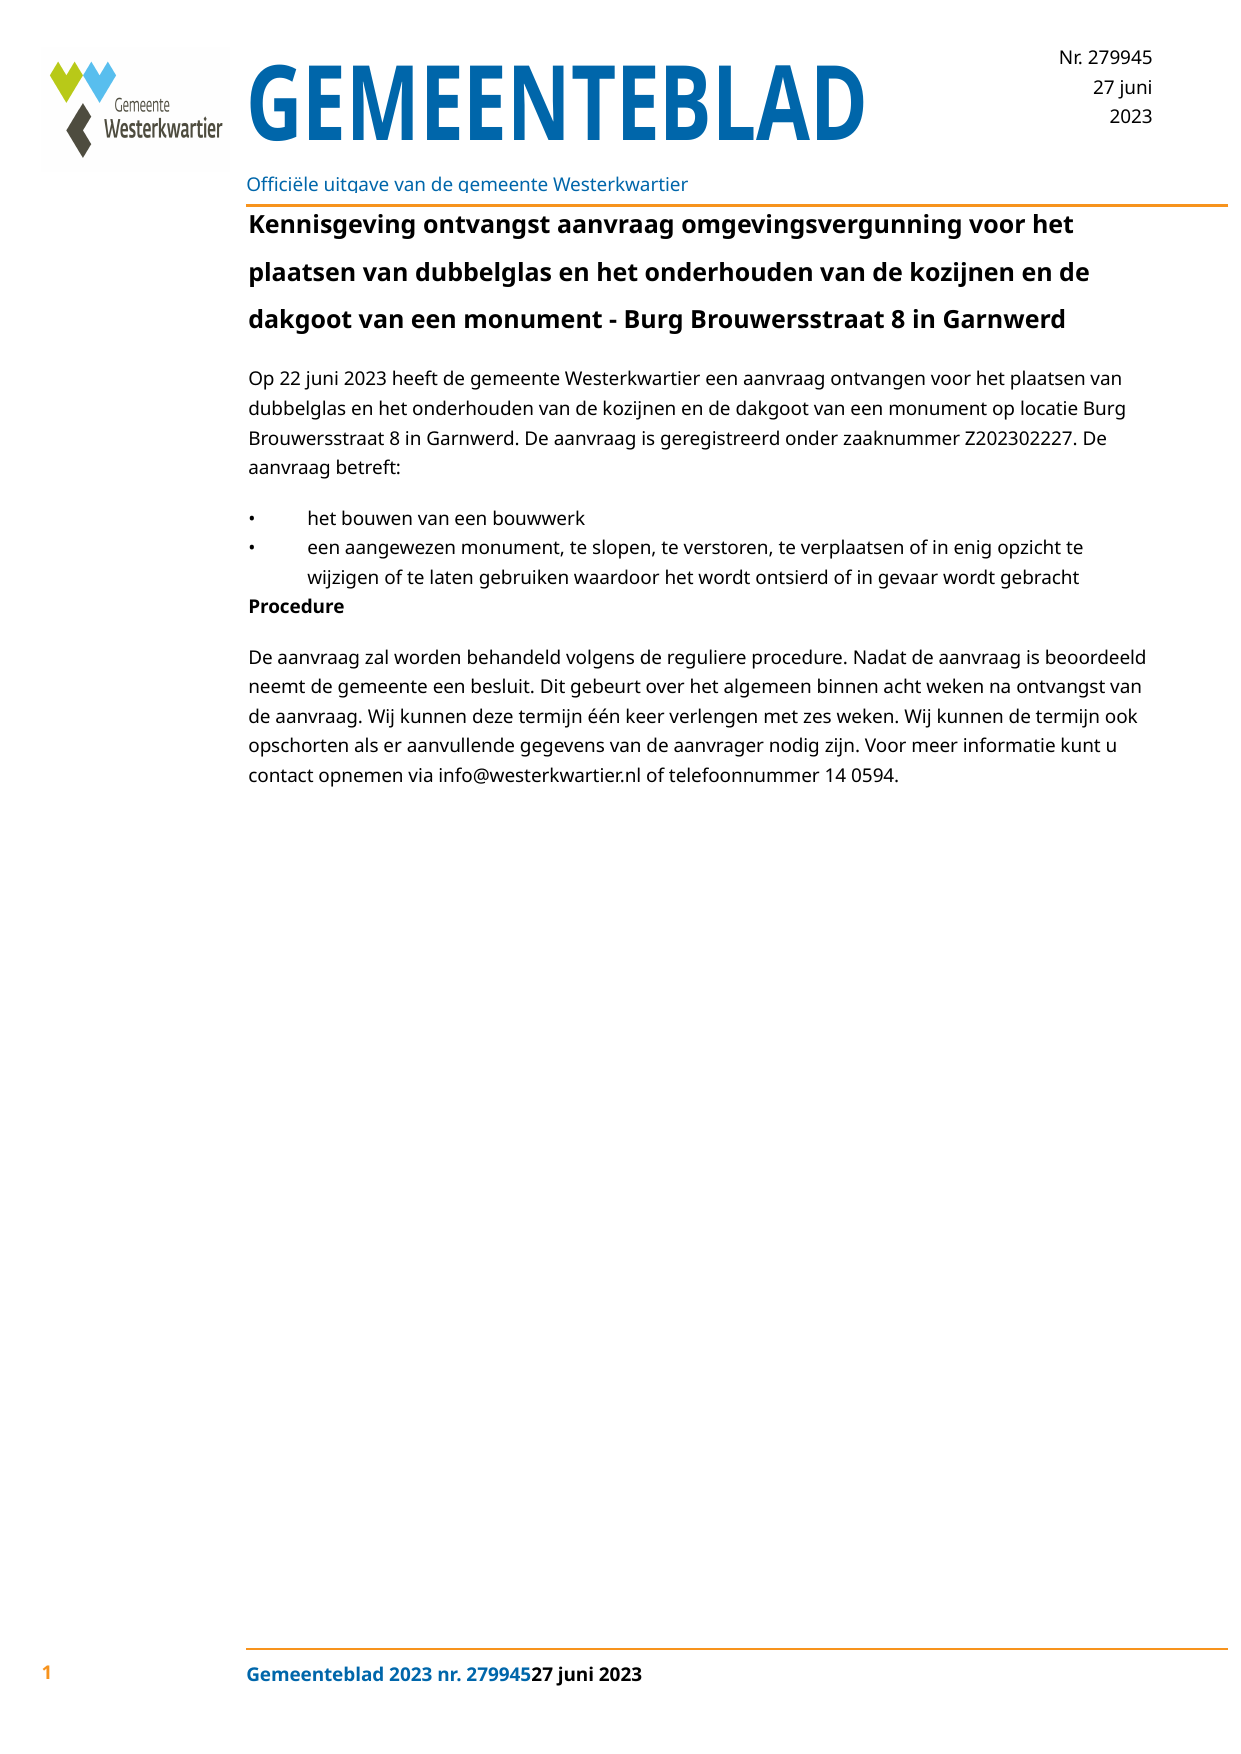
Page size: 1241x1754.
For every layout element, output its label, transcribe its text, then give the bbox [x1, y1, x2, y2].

list een aangewezen monument, te slopen, te verstoren, te verplaatsen of in enig opzicht te wijzigen of te laten gebruiken waardoor het wordt ontsierd of in gevaar wordt gebracht [248, 534, 1152, 589]
text De aanvraag zal worden behandeld volgens de reguliere procedure. Nadat de aanvraag is beoordeeld neemt de gemeente een besluit. Dit gebeurt over het algemeen binnen acht weken na ontvangst van de aanvraag. Wij kunnen deze termijn één keer verlengen met zes weken. Wij kunnen de termijn ook opschorten als er aanvullende gegevens van de aanvrager nodig zijn. Voor meer informatie kunt u contact opnemen via info@westerkwartier.nl of telefoonnummer 14 0594. [248, 644, 1152, 788]
picture [41, 47, 231, 172]
text Kennisgeving ontvangst aanvraag omgevingsvergunning voor het plaatsen van dubbelglas en het onderhouden van de kozijnen en de dakgoot van een monument - Burg Brouwersstraat 8 in Garnwerd [248, 207, 1152, 336]
text Op 22 juni 2023 heeft de gemeente Westerkwartier een aanvraag ontvangen voor het plaatsen van dubbelglas en het onderhouden van de kozijnen en de dakgoot van een monument op locatie Burg Brouwersstraat 8 in Garnwerd. De aanvraag is geregistreerd onder zaaknummer Z202302227. De aanvraag betreft: [248, 366, 1152, 480]
text Procedure [248, 593, 1152, 619]
list het bouwen van een bouwwerk [248, 505, 1152, 530]
